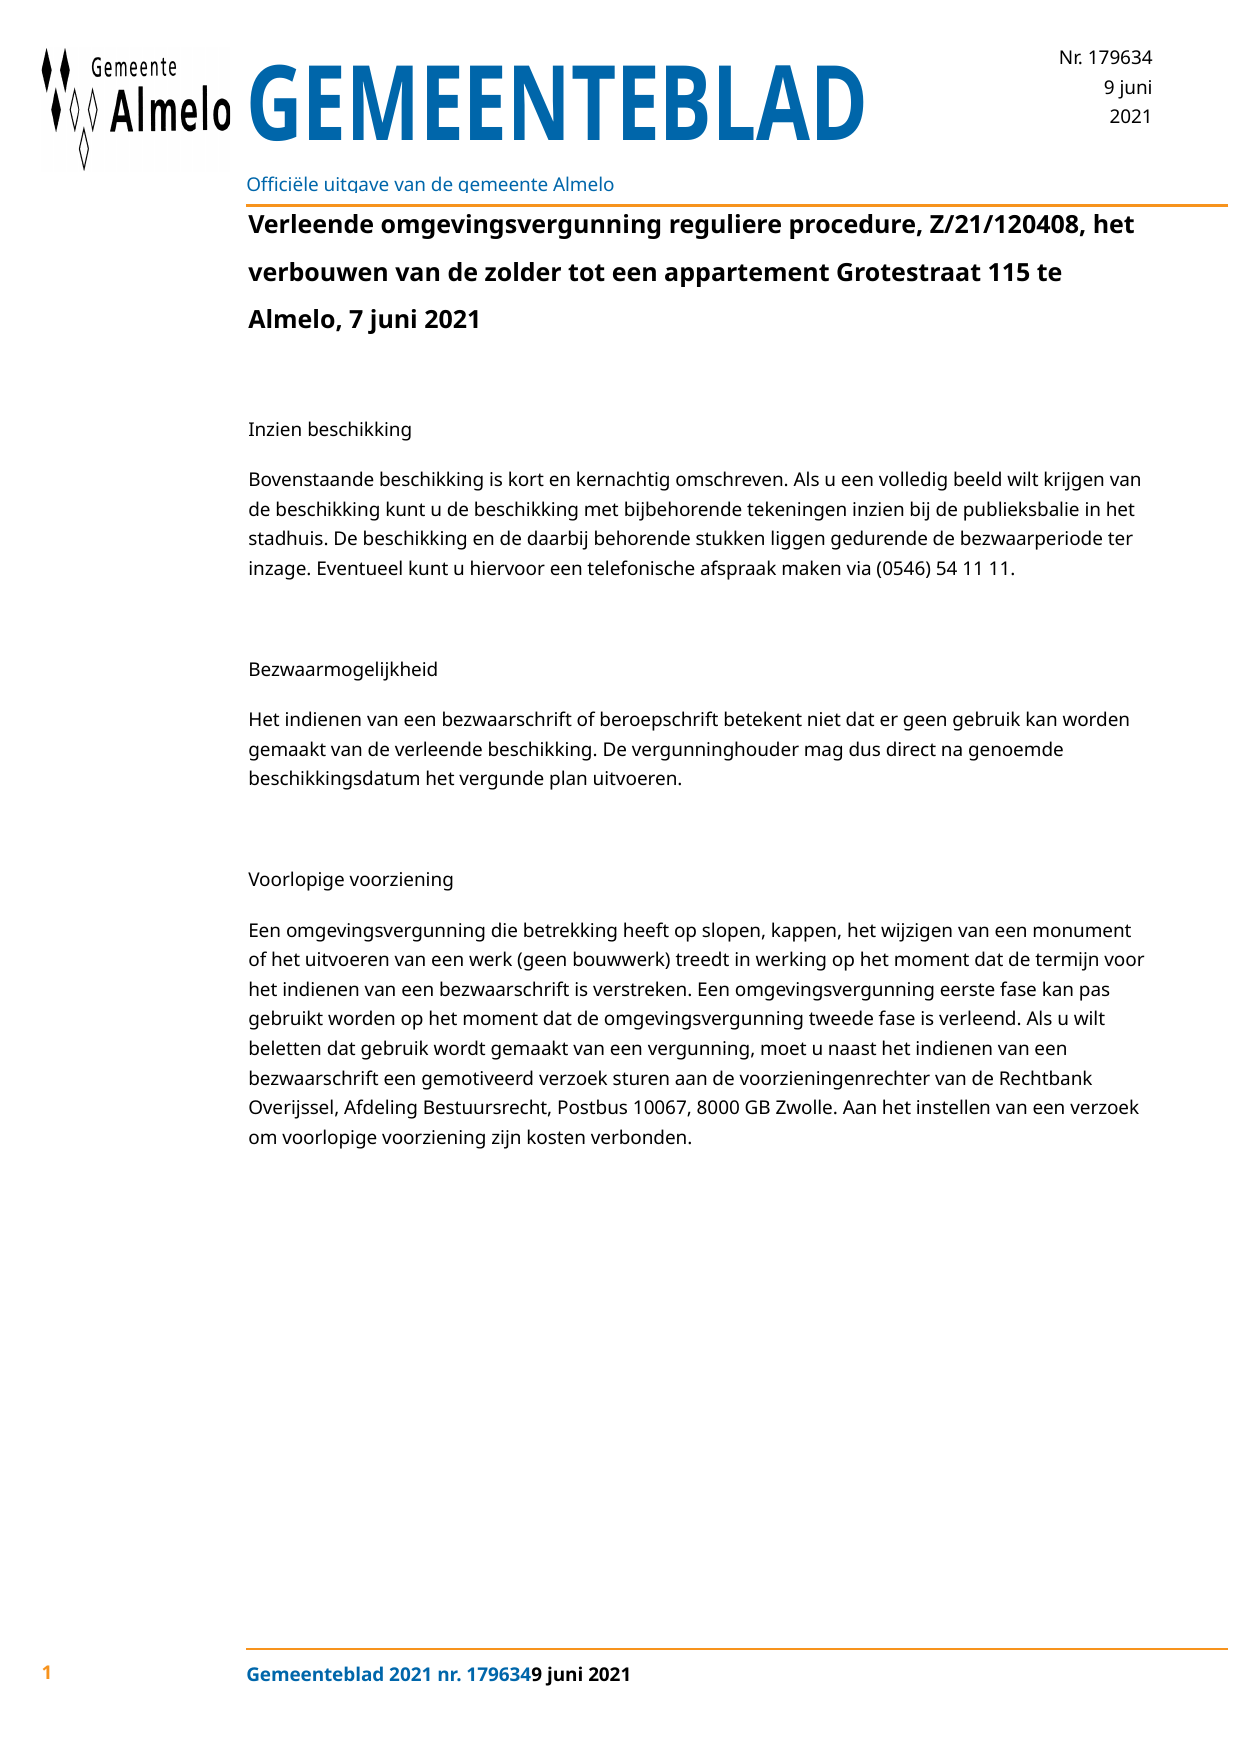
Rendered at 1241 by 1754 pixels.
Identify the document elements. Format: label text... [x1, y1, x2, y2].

text Een omgevingsvergunning die betrekking heeft op slopen, kappen, het wijzigen van een monument of het uitvoeren van een werk (geen bouwwerk) treedt in werking op het moment dat de termijn voor het indienen van een bezwaarschrift is verstreken. Een omgevingsvergunning eerste fase kan pas gebruikt worden op het moment dat de omgevingsvergunning tweede fase is verleend. Als u wilt beletten dat gebruik wordt gemaakt van een vergunning, moet u naast het indienen van een bezwaarschrift een gemotiveerd verzoek sturen aan de voorzieningenrechter van de Rechtbank Overijssel, Afdeling Bestuursrecht, Postbus 10067, 8000 GB Zwolle. Aan het instellen van een verzoek om voorlopige voorziening zijn kosten verbonden. [248, 917, 1152, 1149]
text Bezwaarmogelijkheid [248, 656, 1152, 682]
text Inzien beschikking [248, 416, 1152, 442]
text Voorlopige voorziening [248, 866, 1152, 892]
text Bovenstaande beschikking is kort en kernachtig omschreven. Als u een volledig beeld wilt krijgen van de beschikking kunt u de beschikking met bijbehorende tekeningen inzien bij de publieksbalie in het stadhuis. De beschikking en de daarbij behorende stukken liggen gedurende de bezwaarperiode ter inzage. Eventueel kunt u hiervoor een telefonische afspraak maken via (0546) 54 11 11. [248, 466, 1152, 581]
text Verleende omgevingsvergunning reguliere procedure, Z/21/120408, het verbouwen van de zolder tot een appartement Grotestraat 115 te Almelo, 7 juni 2021 [248, 207, 1152, 336]
text Het indienen van een bezwaarschrift of beroepschrift betekent niet dat er geen gebruik kan worden gemaakt van de verleende beschikking. De vergunninghouder mag dus direct na genoemde beschikkingsdatum het vergunde plan uitvoeren. [248, 706, 1152, 791]
picture [41, 47, 231, 172]
